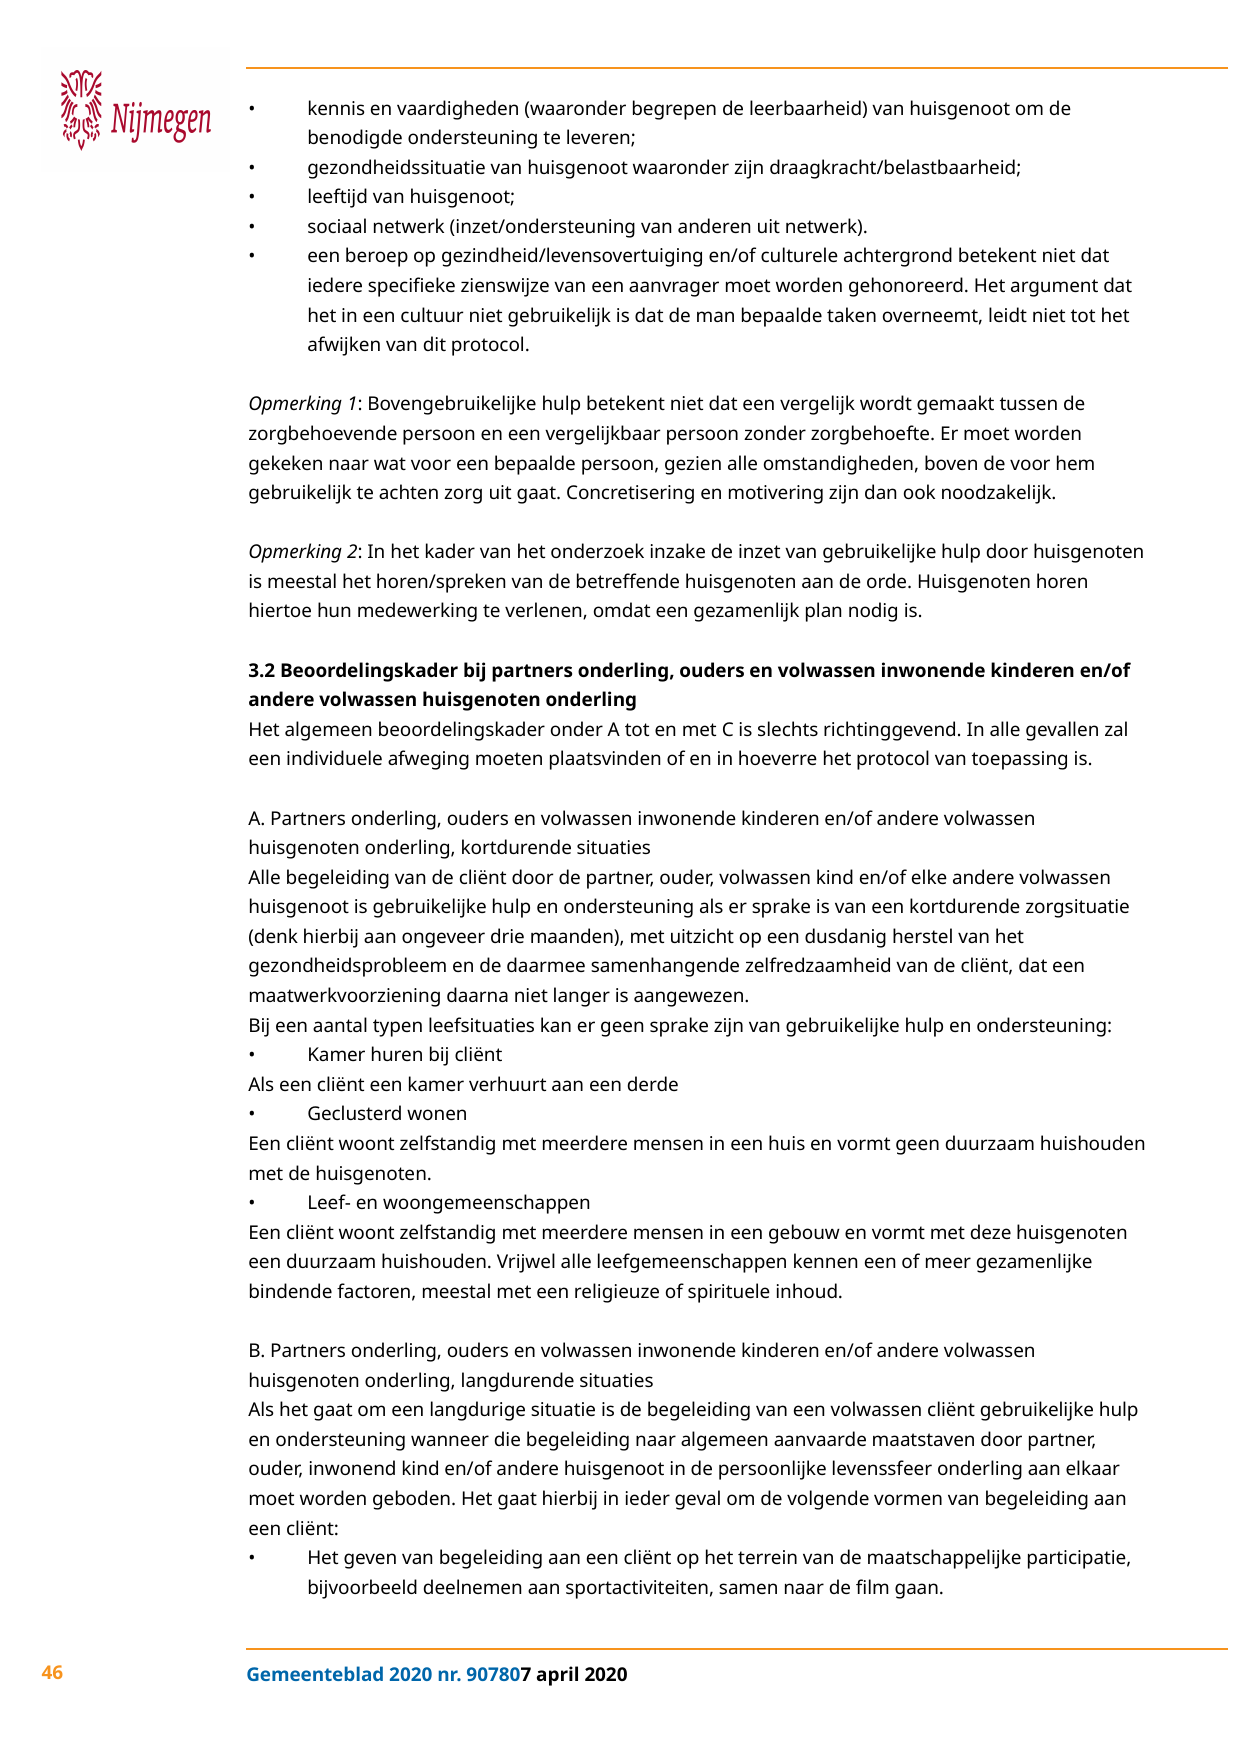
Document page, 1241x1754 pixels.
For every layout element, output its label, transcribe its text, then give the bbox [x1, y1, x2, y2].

list Kamer huren bij cliënt [248, 1041, 1152, 1067]
picture [41, 47, 231, 172]
list leeftijd van huisgenoot; [248, 183, 1152, 209]
list Leef- en woongemeenschappen [248, 1189, 1152, 1215]
text Een cliënt woont zelfstandig met meerdere mensen in een gebouw en vormt met deze huisgenoten een duurzaam huishouden. Vrijwel alle leefgemeenschappen kennen een of meer gezamenlijke bindende factoren, meestal met een religieuze of spirituele inhoud. [248, 1219, 1152, 1304]
text B. Partners onderling, ouders en volwassen inwonende kinderen en/of andere volwassen huisgenoten onderling, langdurende situaties [248, 1337, 1152, 1393]
list een beroep op gezindheid/levensovertuiging en/of culturele achtergrond betekent niet dat iedere specifieke zienswijze van een aanvrager moet worden gehonoreerd. Het argument dat het in een cultuur niet gebruikelijk is dat de man bepaalde taken overneemt, leidt niet tot het afwijken van dit protocol. [248, 243, 1152, 357]
text Een cliënt woont zelfstandig met meerdere mensen in een huis en vormt geen duurzaam huishouden met de huisgenoten. [248, 1130, 1152, 1186]
text Alle begeleiding van de cliënt door de partner, ouder, volwassen kind en/of elke andere volwassen huisgenoot is gebruikelijke hulp en ondersteuning als er sprake is van een kortdurende zorgsituatie (denk hierbij aan ongeveer drie maanden), met uitzicht op een dusdanig herstel van het gezondheidsprobleem en de daarmee samenhangende zelfredzaamheid van de cliënt, dat een maatwerkvoorziening daarna niet langer is aangewezen. [248, 864, 1152, 1008]
list Het geven van begeleiding aan een cliënt op het terrein van de maatschappelijke participatie, bijvoorbeeld deelnemen aan sportactiviteiten, samen naar de film gaan. [248, 1544, 1152, 1600]
text Bij een aantal typen leefsituaties kan er geen sprake zijn van gebruikelijke hulp en ondersteuning: [248, 1012, 1152, 1038]
text Opmerking 1: Bovengebruikelijke hulp betekent niet dat een vergelijk wordt gemaakt tussen de zorgbehoevende persoon en een vergelijkbaar persoon zonder zorgbehoefte. Er moet worden gekeken naar wat voor een bepaalde persoon, gezien alle omstandigheden, boven de voor hem gebruikelijk te achten zorg uit gaat. Concretisering en motivering zijn dan ook noodzakelijk. [248, 391, 1152, 505]
text Opmerking 2: In het kader van het onderzoek inzake de inzet van gebruikelijke hulp door huisgenoten is meestal het horen/spreken van de betreffende huisgenoten aan de orde. Huisgenoten horen hiertoe hun medewerking te verlenen, omdat een gezamenlijk plan nodig is. [248, 538, 1152, 623]
list gezondheidssituatie van huisgenoot waaronder zijn draagkracht/belastbaarheid; [248, 154, 1152, 180]
text A. Partners onderling, ouders en volwassen inwonende kinderen en/of andere volwassen huisgenoten onderling, kortdurende situaties [248, 805, 1152, 860]
list sociaal netwerk (inzet/ondersteuning van anderen uit netwerk). [248, 213, 1152, 239]
text Als een cliënt een kamer verhuurt aan een derde [248, 1071, 1152, 1097]
list kennis en vaardigheden (waaronder begrepen de leerbaarheid) van huisgenoot om de benodigde ondersteuning te leveren; [248, 95, 1152, 150]
text Als het gaat om een langdurige situatie is de begeleiding van een volwassen cliënt gebruikelijke hulp en ondersteuning wanneer die begeleiding naar algemeen aanvaarde maatstaven door partner, ouder, inwonend kind en/of andere huisgenoot in de persoonlijke levenssfeer onderling aan elkaar moet worden geboden. Het gaat hierbij in ieder geval om de volgende vormen van begeleiding aan een cliënt: [248, 1396, 1152, 1541]
list Geclusterd wonen [248, 1101, 1152, 1126]
text 3.2 Beoordelingskader bij partners onderling, ouders en volwassen inwonende kinderen en/of andere volwassen huisgenoten onderling [248, 657, 1152, 712]
text Het algemeen beoordelingskader onder A tot en met C is slechts richtinggevend. In alle gevallen zal een individuele afweging moeten plaatsvinden of en in hoeverre het protocol van toepassing is. [248, 716, 1152, 771]
